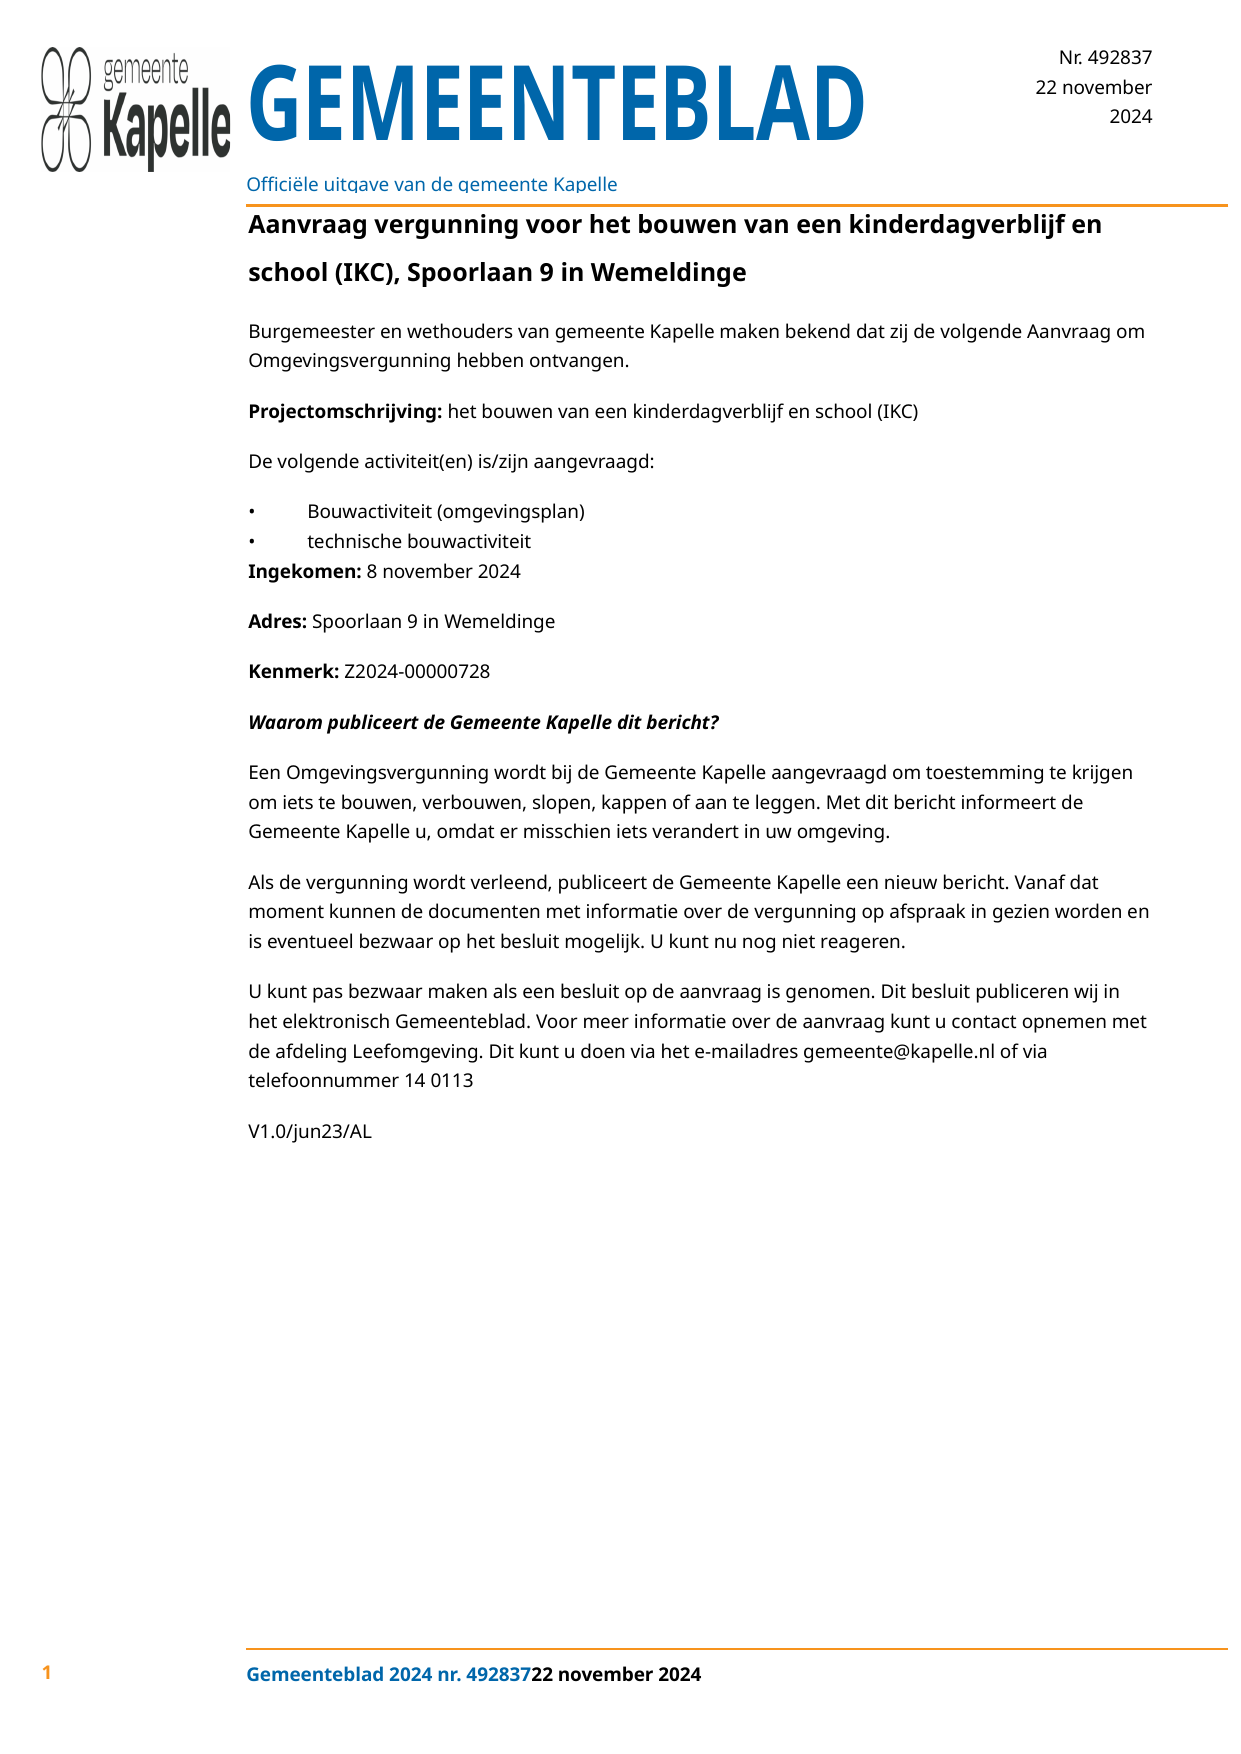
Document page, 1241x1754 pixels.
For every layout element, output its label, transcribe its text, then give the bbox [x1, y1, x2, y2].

text V1.0/jun23/AL [248, 1118, 1152, 1144]
text Adres: Spoorlaan 9 in Wemeldinge [248, 608, 1152, 634]
text Aanvraag vergunning voor het bouwen van een kinderdagverblijf en school (IKC), Spoorlaan 9 in Wemeldinge [248, 207, 1152, 288]
list technische bouwactiviteit [248, 528, 1152, 554]
text Waarom publiceert de Gemeente Kapelle dit bericht? [248, 709, 1152, 735]
text Ingekomen: 8 november 2024 [248, 558, 1152, 584]
text Kenmerk: Z2024-00000728 [248, 659, 1152, 684]
text Burgemeester en wethouders van gemeente Kapelle maken bekend dat zij de volgende Aanvraag om Omgevingsvergunning hebben ontvangen. [248, 318, 1152, 373]
text Als de vergunning wordt verleend, publiceert de Gemeente Kapelle een nieuw bericht. Vanaf dat moment kunnen de documenten met informatie over de vergunning op afspraak in gezien worden en is eventueel bezwaar op het besluit mogelijk. U kunt nu nog niet reageren. [248, 869, 1152, 954]
text Projectomschrijving: het bouwen van een kinderdagverblijf en school (IKC) [248, 398, 1152, 424]
list Bouwactiviteit (omgevingsplan) [248, 499, 1152, 524]
text Een Omgevingsvergunning wordt bij de Gemeente Kapelle aangevraagd om toestemming te krijgen om iets te bouwen, verbouwen, slopen, kappen of aan te leggen. Met dit bericht informeert de Gemeente Kapelle u, omdat er misschien iets verandert in uw omgeving. [248, 759, 1152, 844]
picture [41, 47, 231, 172]
text De volgende activiteit(en) is/zijn aangevraagd: [248, 448, 1152, 474]
text U kunt pas bezwaar maken als een besluit op de aanvraag is genomen. Dit besluit publiceren wij in het elektronisch Gemeenteblad. Voor meer informatie over de aanvraag kunt u contact opnemen met de afdeling Leefomgeving. Dit kunt u doen via het e-mailadres gemeente@kapelle.nl of via telefoonnummer 14 0113 [248, 979, 1152, 1093]
